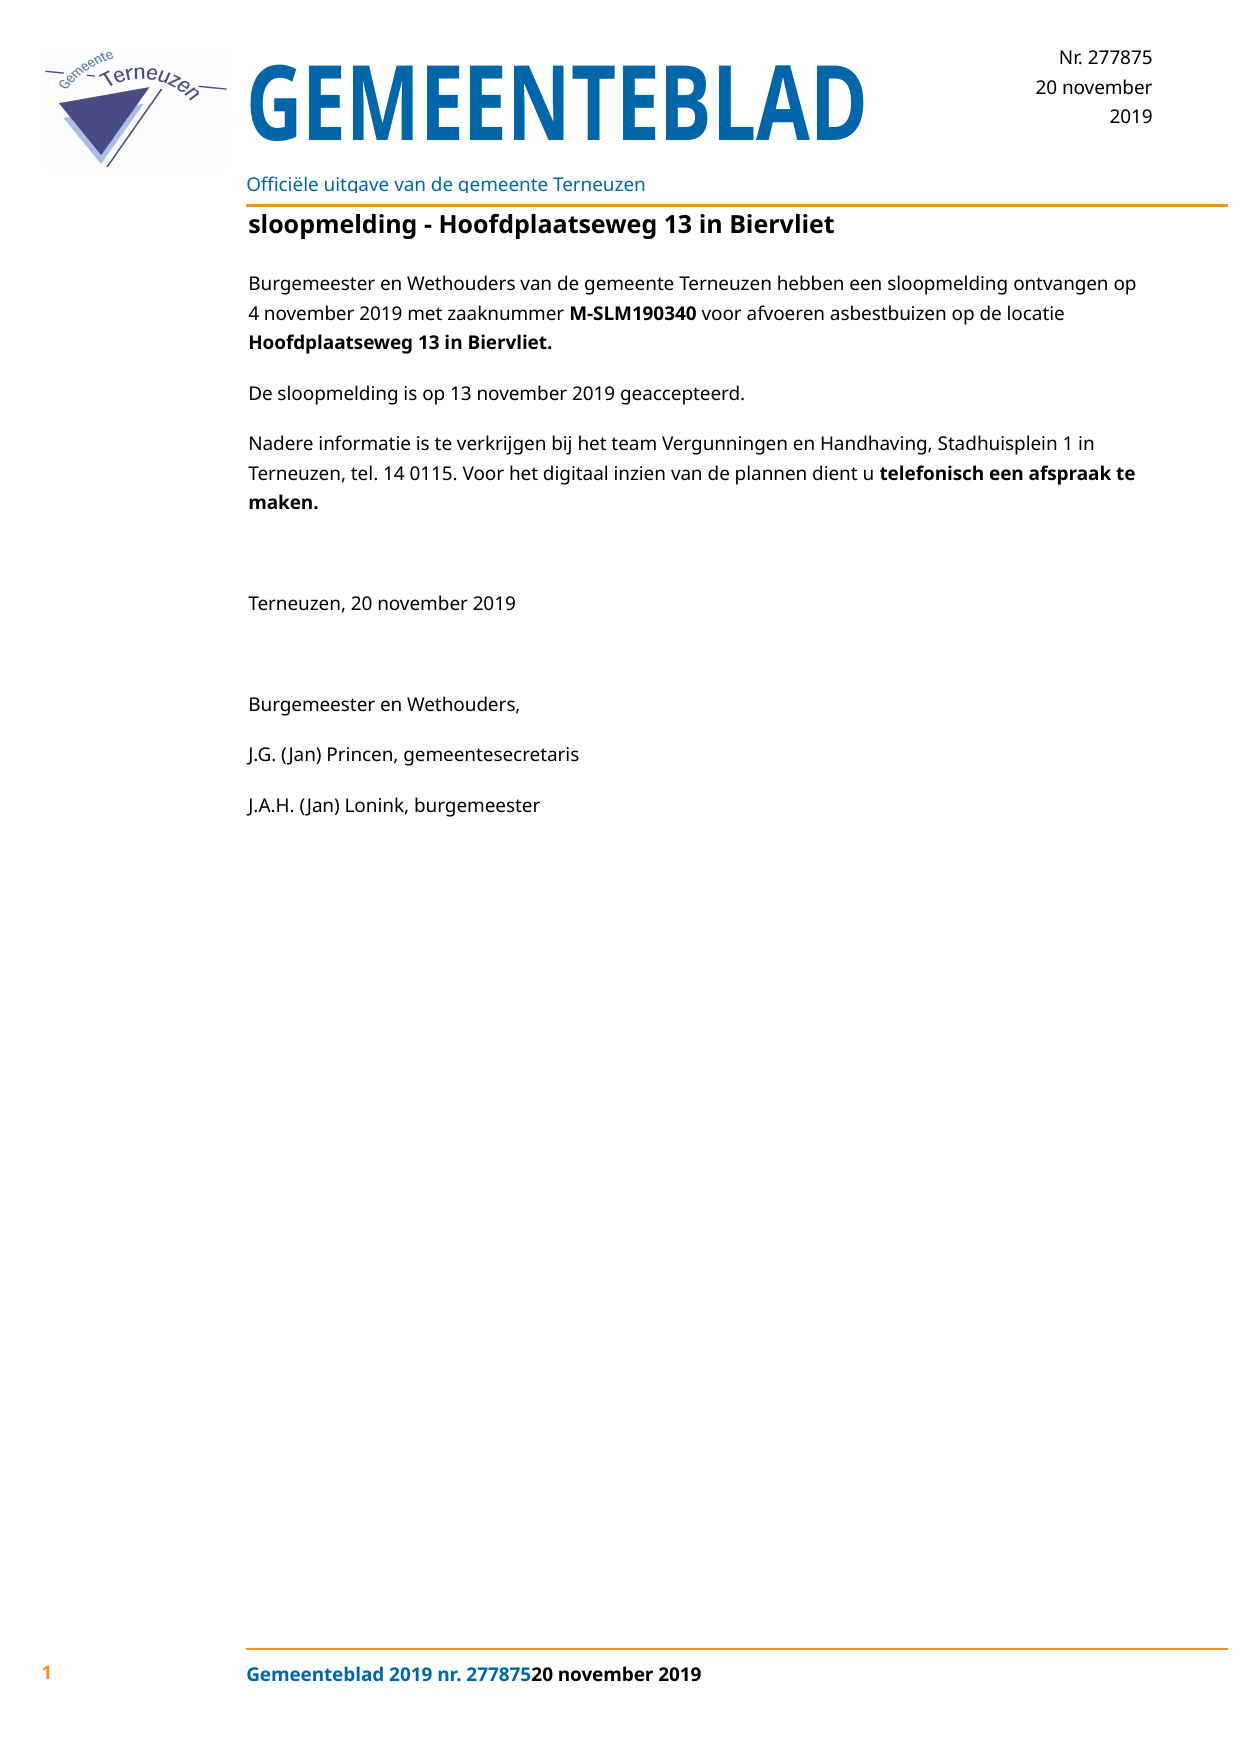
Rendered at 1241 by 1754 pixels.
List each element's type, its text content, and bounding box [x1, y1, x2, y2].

text J.A.H. (Jan) Lonink, burgemeester [248, 792, 1152, 818]
picture [41, 47, 231, 172]
text Nadere informatie is te verkrijgen bij het team Vergunningen en Handhaving, Stadhuisplein 1 in Terneuzen, tel. 14 0115. Voor het digitaal inzien van de plannen dient u telefonisch een afspraak te maken. [248, 430, 1152, 515]
text Terneuzen, 20 november 2019 [248, 590, 1152, 616]
text Burgemeester en Wethouders van de gemeente Terneuzen hebben een sloopmelding ontvangen op 4 november 2019 met zaaknummer M-SLM190340 voor afvoeren asbestbuizen op de locatie Hoofdplaatseweg 13 in Biervliet. [248, 270, 1152, 355]
text sloopmelding - Hoofdplaatseweg 13 in Biervliet [248, 207, 1152, 241]
text De sloopmelding is op 13 november 2019 geaccepteerd. [248, 380, 1152, 406]
text Burgemeester en Wethouders, [248, 691, 1152, 717]
text J.G. (Jan) Princen, gemeentesecretaris [248, 742, 1152, 767]
